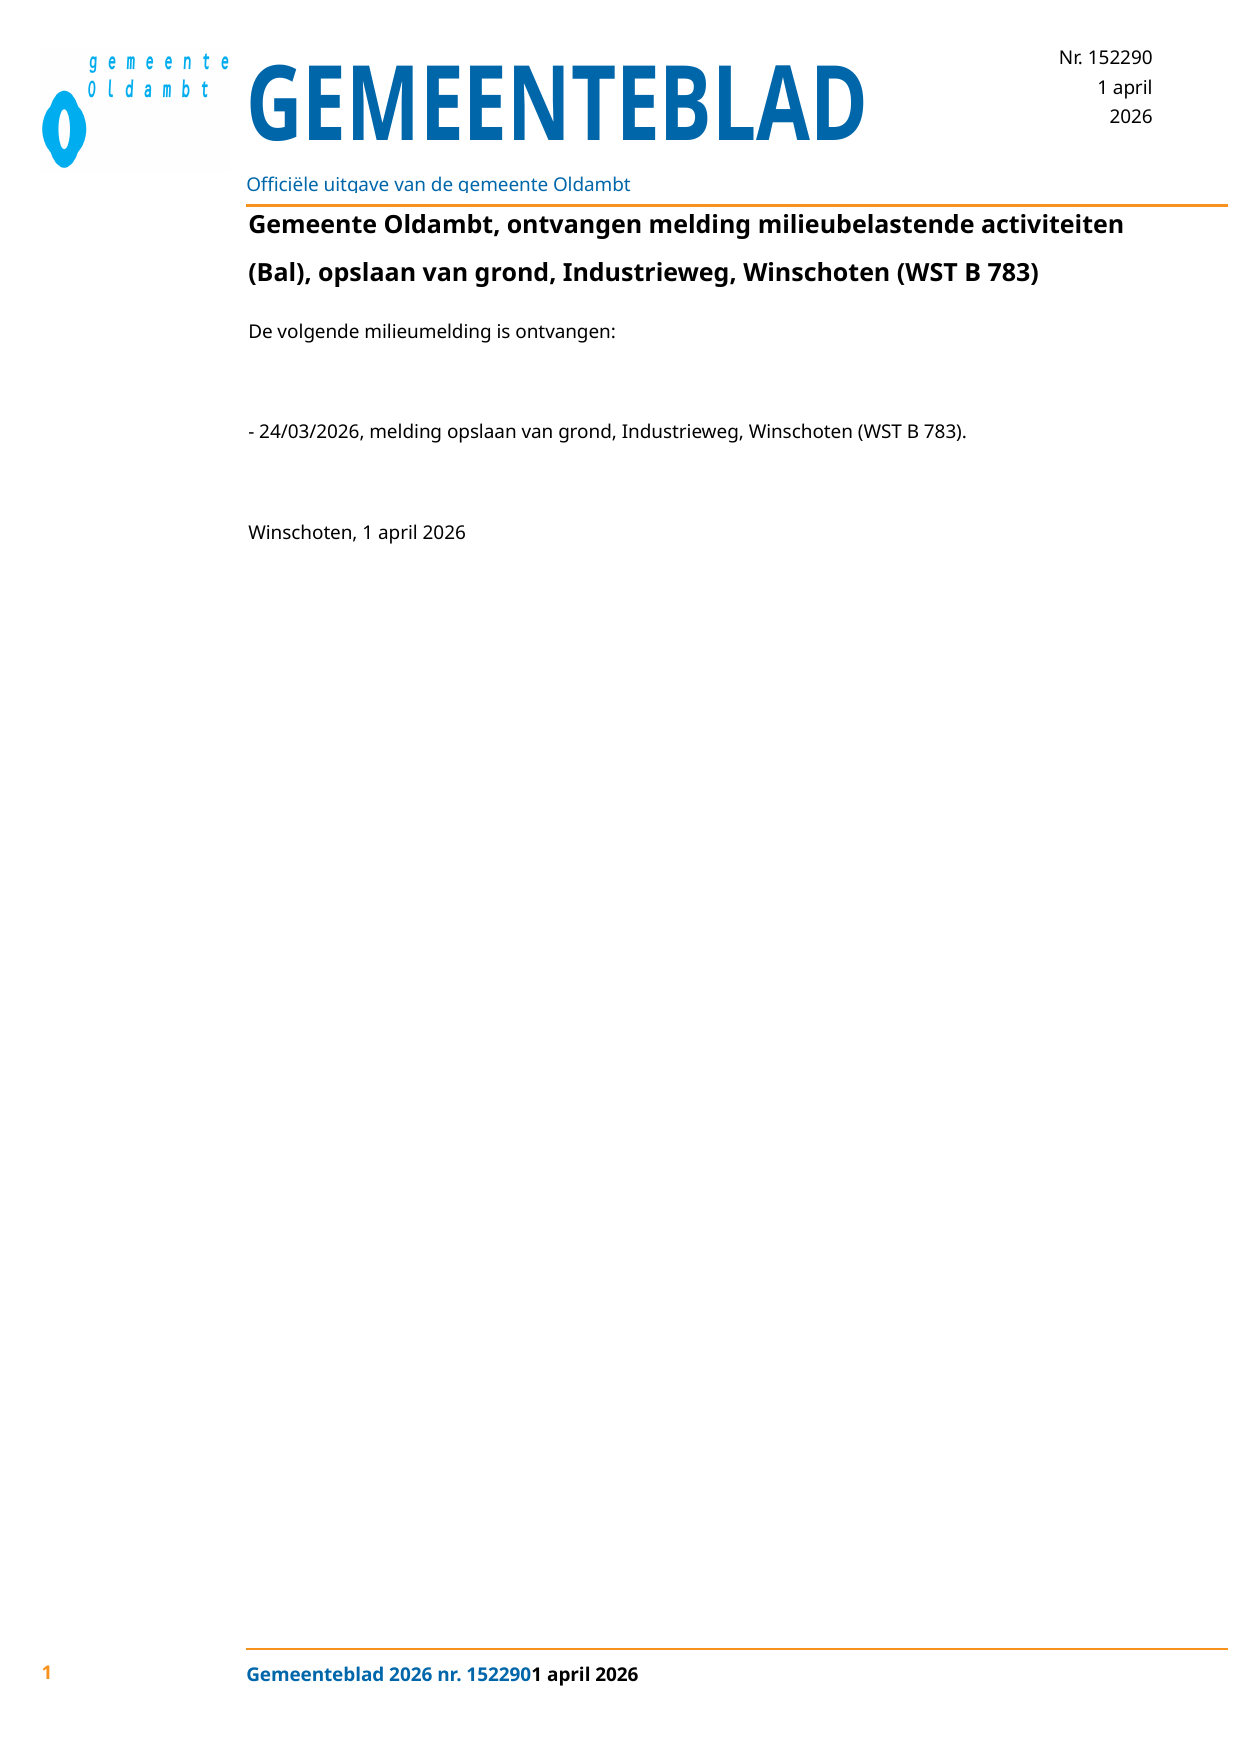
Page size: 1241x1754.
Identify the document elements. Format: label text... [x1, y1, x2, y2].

text De volgende milieumelding is ontvangen: [248, 318, 1152, 344]
text Winschoten, 1 april 2026 [248, 519, 1152, 545]
text - 24/03/2026, melding opslaan van grond, Industrieweg, Winschoten (WST B 783). [248, 419, 1152, 444]
picture [41, 47, 231, 172]
text Gemeente Oldambt, ontvangen melding milieubelastende activiteiten (Bal), opslaan van grond, Industrieweg, Winschoten (WST B 783) [248, 207, 1152, 288]
